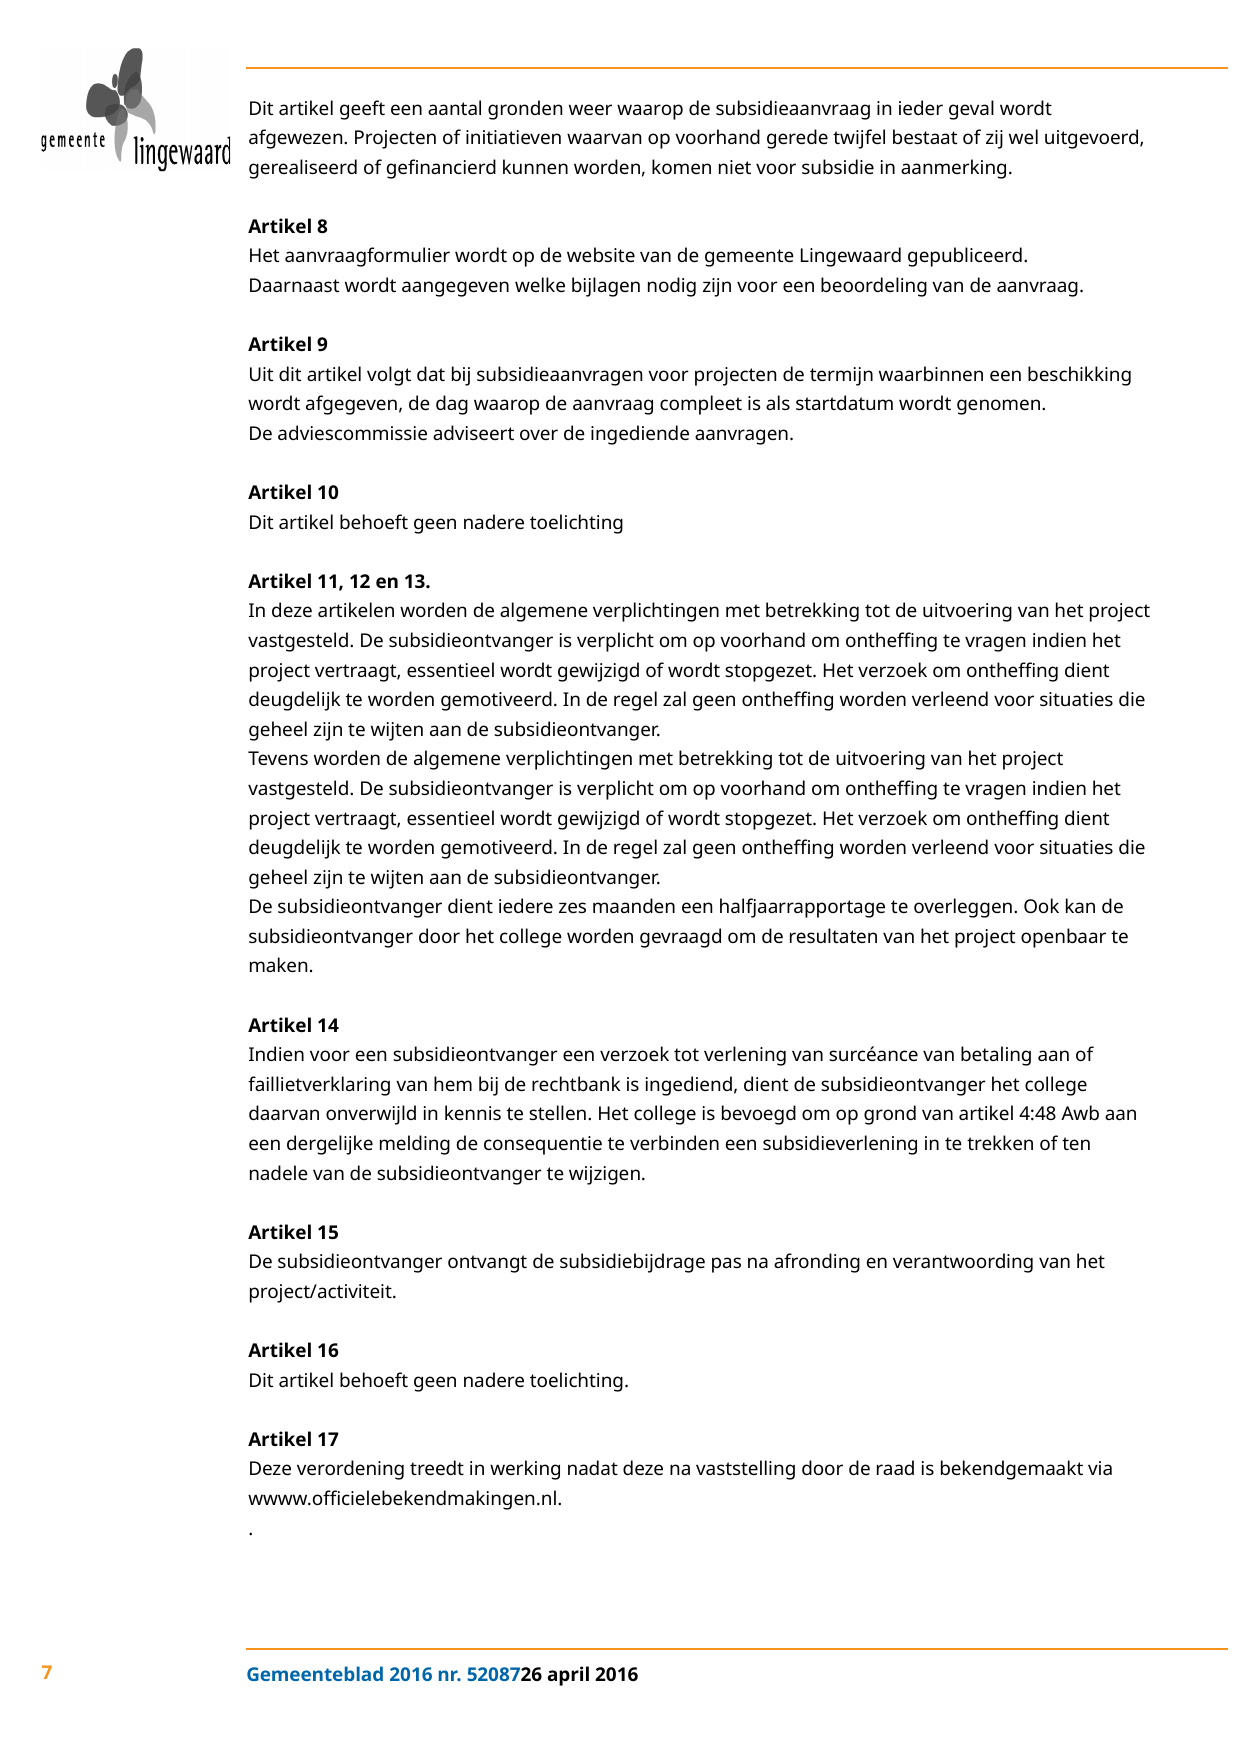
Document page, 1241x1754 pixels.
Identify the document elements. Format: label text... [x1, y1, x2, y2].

text Artikel 8 [248, 213, 1152, 239]
text In deze artikelen worden de algemene verplichtingen met betrekking tot de uitvoering van het project vastgesteld. De subsidieontvanger is verplicht om op voorhand om ontheffing te vragen indien het project vertraagt, essentieel wordt gewijzigd of wordt stopgezet. Het verzoek om ontheffing dient deugdelijk te worden gemotiveerd. In de regel zal geen ontheffing worden verleend voor situaties die geheel zijn te wijten aan de subsidieontvanger. [248, 598, 1152, 742]
text Dit artikel behoeft geen nadere toelichting [248, 509, 1152, 535]
text Indien voor een subsidieontvanger een verzoek tot verlening van surcéance van betaling aan of faillietverklaring van hem bij de rechtbank is ingediend, dient de subsidieontvanger het college daarvan onverwijld in kennis te stellen. Het college is bevoegd om op grond van artikel 4:48 Awb aan een dergelijke melding de consequentie te verbinden een subsidieverlening in te trekken of ten nadele van de subsidieontvanger te wijzigen. [248, 1041, 1152, 1186]
text Artikel 11, 12 en 13. [248, 568, 1152, 594]
text Artikel 9 [248, 331, 1152, 357]
text Deze verordening treedt in werking nadat deze na vaststelling door de raad is bekendgemaakt via wwww.officielebekendmakingen.nl. [248, 1456, 1152, 1511]
text Dit artikel behoeft geen nadere toelichting. [248, 1367, 1152, 1393]
picture [41, 47, 231, 172]
text Het aanvraagformulier wordt op de website van de gemeente Lingewaard gepubliceerd. [248, 243, 1152, 268]
text Daarnaast wordt aangegeven welke bijlagen nodig zijn voor een beoordeling van de aanvraag. [248, 272, 1152, 298]
text De subsidieontvanger ontvangt de subsidiebijdrage pas na afronding en verantwoording van het project/activiteit. [248, 1248, 1152, 1304]
text De subsidieontvanger dient iedere zes maanden een halfjaarrapportage te overleggen. Ook kan de subsidieontvanger door het college worden gevraagd om de resultaten van het project openbaar te maken. [248, 893, 1152, 978]
text De adviescommissie adviseert over de ingediende aanvragen. [248, 420, 1152, 446]
text Artikel 17 [248, 1426, 1152, 1452]
text Dit artikel geeft een aantal gronden weer waarop de subsidieaanvraag in ieder geval wordt afgewezen. Projecten of initiatieven waarvan op voorhand gerede twijfel bestaat of zij wel uitgevoerd, gerealiseerd of gefinancierd kunnen worden, komen niet voor subsidie in aanmerking. [248, 95, 1152, 180]
text Artikel 15 [248, 1219, 1152, 1245]
text Artikel 10 [248, 479, 1152, 505]
text Uit dit artikel volgt dat bij subsidieaanvragen voor projecten de termijn waarbinnen een beschikking wordt afgegeven, de dag waarop de aanvraag compleet is als startdatum wordt genomen. [248, 361, 1152, 416]
text . [248, 1515, 1152, 1541]
text Tevens worden de algemene verplichtingen met betrekking tot de uitvoering van het project vastgesteld. De subsidieontvanger is verplicht om op voorhand om ontheffing te vragen indien het project vertraagt, essentieel wordt gewijzigd of wordt stopgezet. Het verzoek om ontheffing dient deugdelijk te worden gemotiveerd. In de regel zal geen ontheffing worden verleend voor situaties die geheel zijn te wijten aan de subsidieontvanger. [248, 746, 1152, 890]
text Artikel 16 [248, 1337, 1152, 1363]
text Artikel 14 [248, 1012, 1152, 1038]
